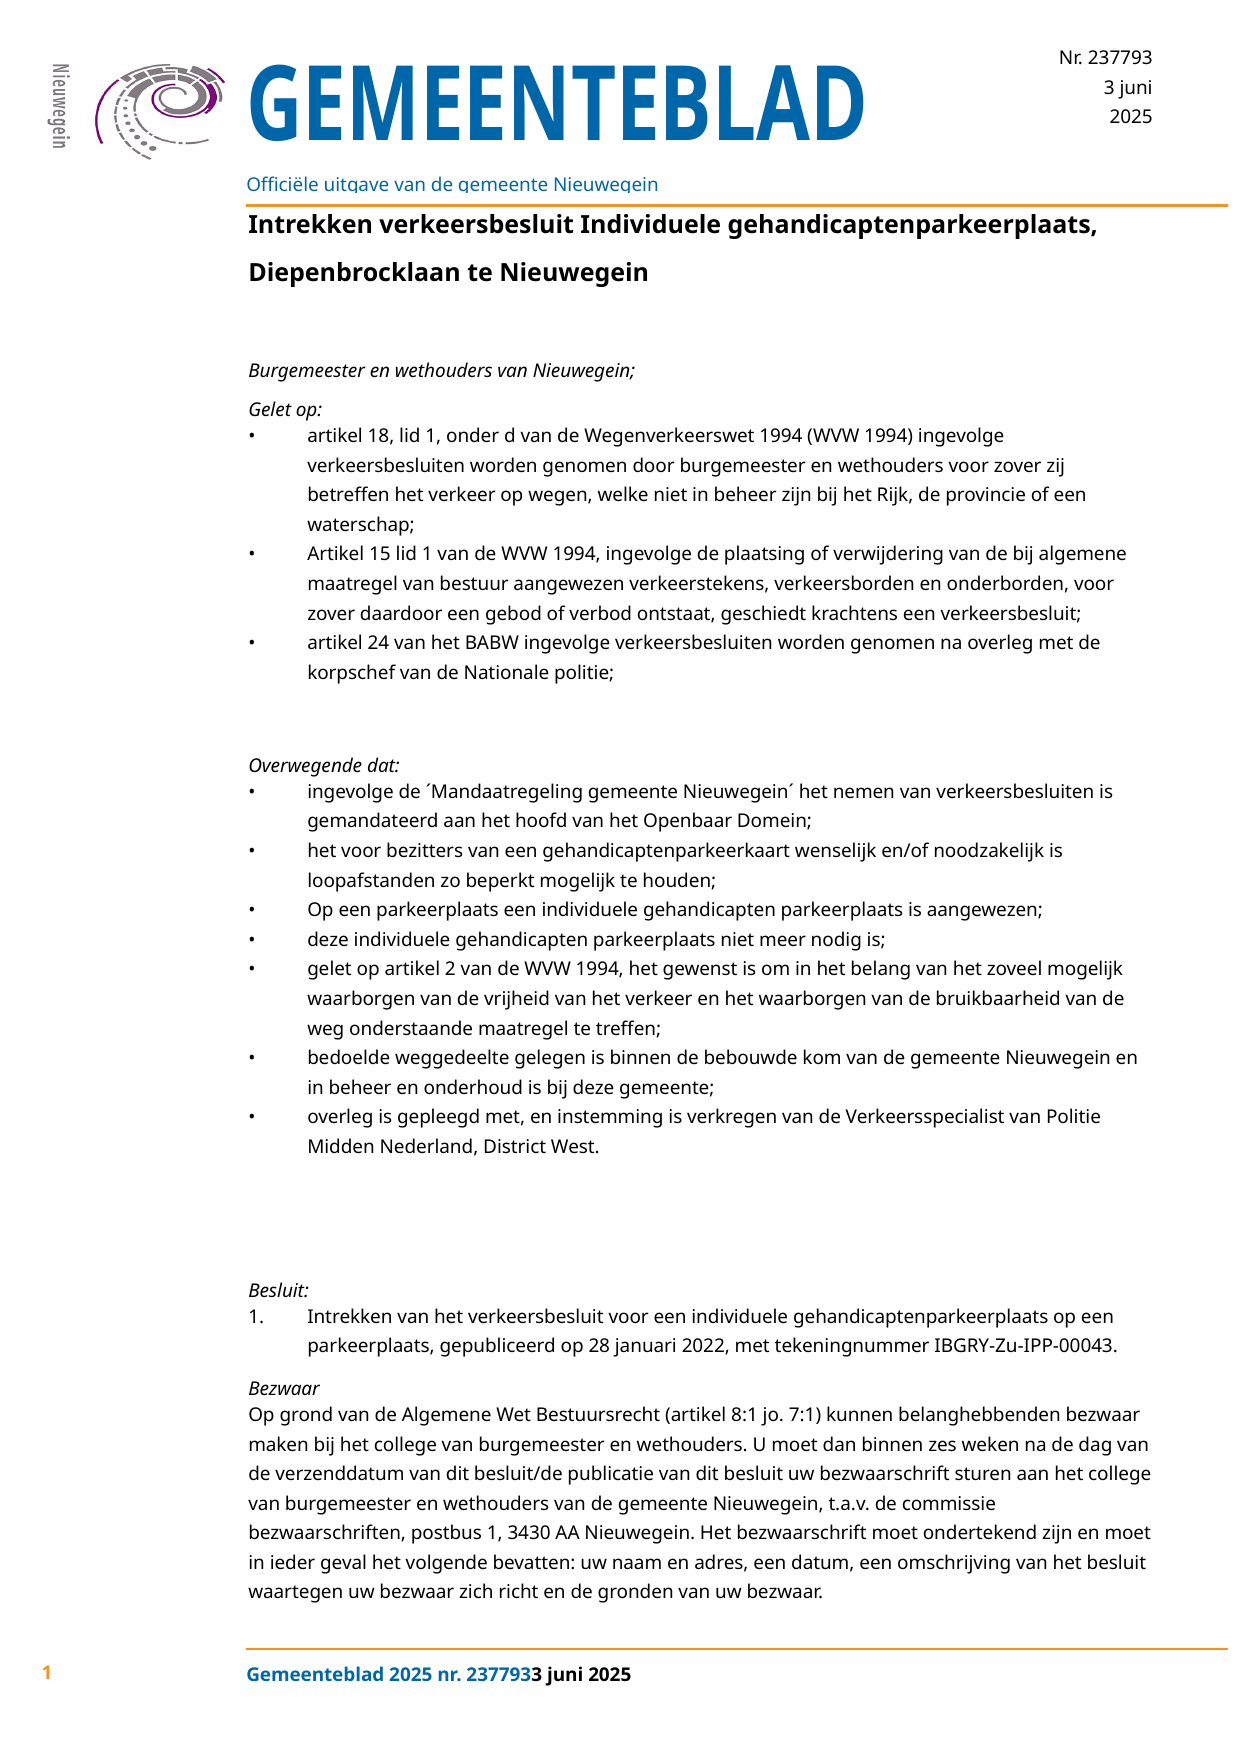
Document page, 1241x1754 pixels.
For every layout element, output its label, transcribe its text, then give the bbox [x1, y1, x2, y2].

text Bezwaar [248, 1376, 1152, 1401]
text Overwegende dat: [248, 752, 1152, 778]
list Artikel 15 lid 1 van de WVW 1994, ingevolge de plaatsing of verwijdering van de bij algemene maatregel van bestuur aangewezen verkeerstekens, verkeersborden en onderborden, voor zover daardoor een gebod of verbod ontstaat, geschiedt krachtens een verkeersbesluit; [248, 541, 1152, 625]
list ingevolge de ´Mandaatregeling gemeente Nieuwegein´ het nemen van verkeersbesluiten is gemandateerd aan het hoofd van het Openbaar Domein; [248, 778, 1152, 833]
text Intrekken verkeersbesluit Individuele gehandicaptenparkeerplaats, Diepenbrocklaan te Nieuwegein [248, 207, 1152, 288]
list overleg is gepleegd met, en instemming is verkregen van de Verkeersspecialist van Politie Midden Nederland, District West. [248, 1103, 1152, 1159]
picture [41, 47, 231, 172]
list Intrekken van het verkeersbesluit voor een individuele gehandicaptenparkeerplaats op een parkeerplaats, gepubliceerd op 28 januari 2022, met tekeningnummer IBGRY-Zu-IPP-00043. [248, 1303, 1152, 1358]
text Op grond van de Algemene Wet Bestuursrecht (artikel 8:1 jo. 7:1) kunnen belanghebbenden bezwaar maken bij het college van burgemeester en wethouders. U moet dan binnen zes weken na de dag van de verzenddatum van dit besluit/de publicatie van dit besluit uw bezwaarschrift sturen aan het college van burgemeester en wethouders van de gemeente Nieuwegein, t.a.v. de commissie bezwaarschriften, postbus 1, 3430 AA Nieuwegein. Het bezwaarschrift moet ondertekend zijn en moet in ieder geval het volgende bevatten: uw naam en adres, een datum, een omschrijving van het besluit waartegen uw bezwaar zich richt en de gronden van uw bezwaar. [248, 1401, 1152, 1604]
list het voor bezitters van een gehandicaptenparkeerkaart wenselijk en/of noodzakelijk is loopafstanden zo beperkt mogelijk te houden; [248, 837, 1152, 893]
list deze individuele gehandicapten parkeerplaats niet meer nodig is; [248, 926, 1152, 952]
text Burgemeester en wethouders van Nieuwegein; [248, 357, 1152, 383]
list bedoelde weggedeelte gelegen is binnen de bebouwde kom van de gemeente Nieuwegein en in beheer en onderhoud is bij deze gemeente; [248, 1044, 1152, 1100]
text Besluit: [248, 1277, 1152, 1303]
text Gelet op: [248, 396, 1152, 422]
list Op een parkeerplaats een individuele gehandicapten parkeerplaats is aangewezen; [248, 896, 1152, 922]
list gelet op artikel 2 van de WVW 1994, het gewenst is om in het belang van het zoveel mogelijk waarborgen van de vrijheid van het verkeer en het waarborgen van de bruikbaarheid van de weg onderstaande maatregel te treffen; [248, 956, 1152, 1041]
list artikel 24 van het BABW ingevolge verkeersbesluiten worden genomen na overleg met de korpschef van de Nationale politie; [248, 629, 1152, 684]
list artikel 18, lid 1, onder d van de Wegenverkeerswet 1994 (WVW 1994) ingevolge verkeersbesluiten worden genomen door burgemeester en wethouders voor zover zij betreffen het verkeer op wegen, welke niet in beheer zijn bij het Rijk, de provincie of een waterschap; [248, 422, 1152, 537]
